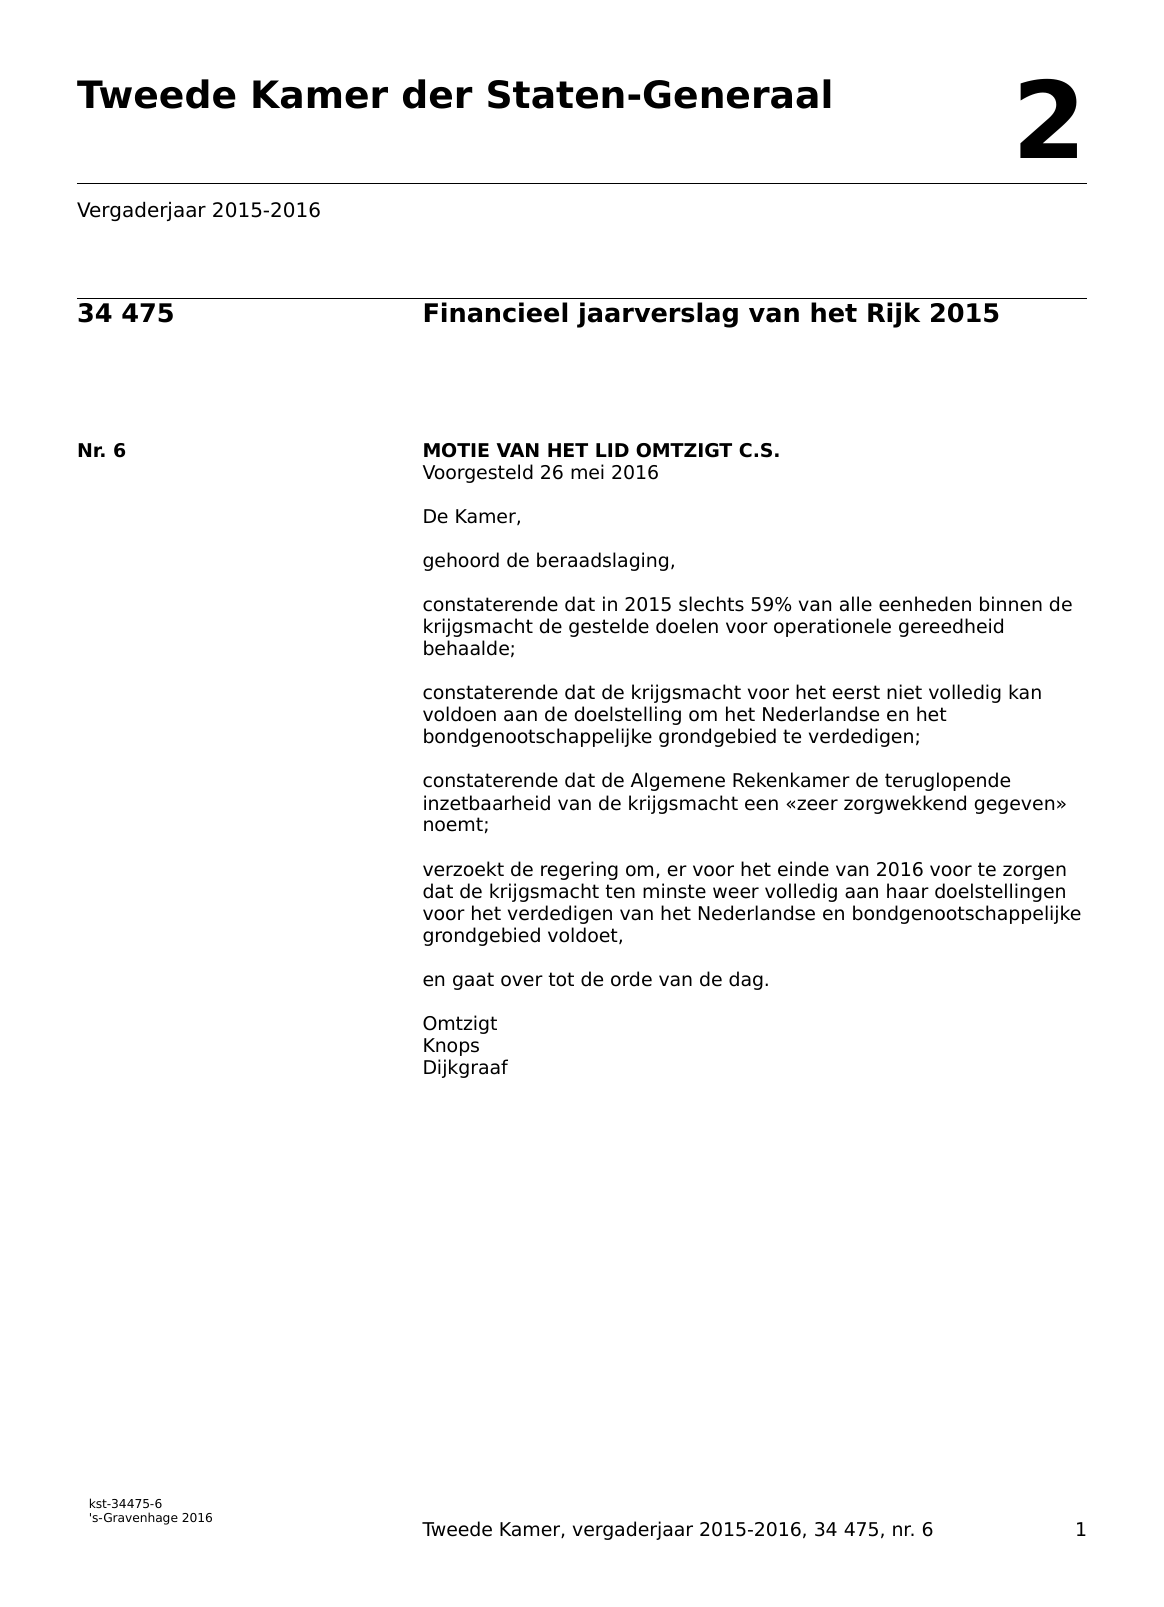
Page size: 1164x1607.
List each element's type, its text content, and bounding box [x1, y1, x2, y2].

subtitle Nr. 6 MOTIE VAN HET LID OMTZIGT C.S. [77, 440, 1087, 462]
table_header 2 [886, 59, 1087, 183]
text De Kamer, [422, 506, 1087, 528]
text verzoekt de regering om, er voor het einde van 2016 voor te zorgen dat de krijgsmacht ten minste weer volledig aan haar doelstellingen voor het verdedigen van het Nederlandse en bondgenootschappelijke grondgebied voldoet, [422, 858, 1087, 946]
text constaterende dat de krijgsmacht voor het eerst niet volledig kan voldoen aan de doelstelling om het Nederlandse en het bondgenootschappelijke grondgebied te verdedigen; [422, 682, 1087, 748]
subtitle 34 475 Financieel jaarverslag van het Rijk 2015 [77, 299, 1087, 329]
text Voorgesteld 26 mei 2016 [422, 462, 1087, 484]
text 's-Gravenhage 2016 [88, 1511, 323, 1525]
text Dijkgraaf [422, 1057, 1087, 1079]
text en gaat over tot de orde van de dag. [422, 969, 1087, 991]
text gehoord de beraadslaging, [422, 550, 1087, 572]
text kst-34475-6 [88, 1497, 323, 1511]
text constaterende dat de Algemene Rekenkamer de teruglopende inzetbaarheid van de krijgsmacht een «zeer zorgwekkend gegeven» noemt; [422, 770, 1087, 836]
table_cell Vergaderjaar 2015-2016 [77, 184, 1087, 298]
table_header Tweede Kamer der Staten-Generaal [77, 59, 886, 183]
text Omtzigt [422, 1013, 1087, 1035]
text Knops [422, 1035, 1087, 1057]
text constaterende dat in 2015 slechts 59% van alle eenheden binnen de krijgsmacht de gestelde doelen voor operationele gereedheid behaalde; [422, 594, 1087, 660]
